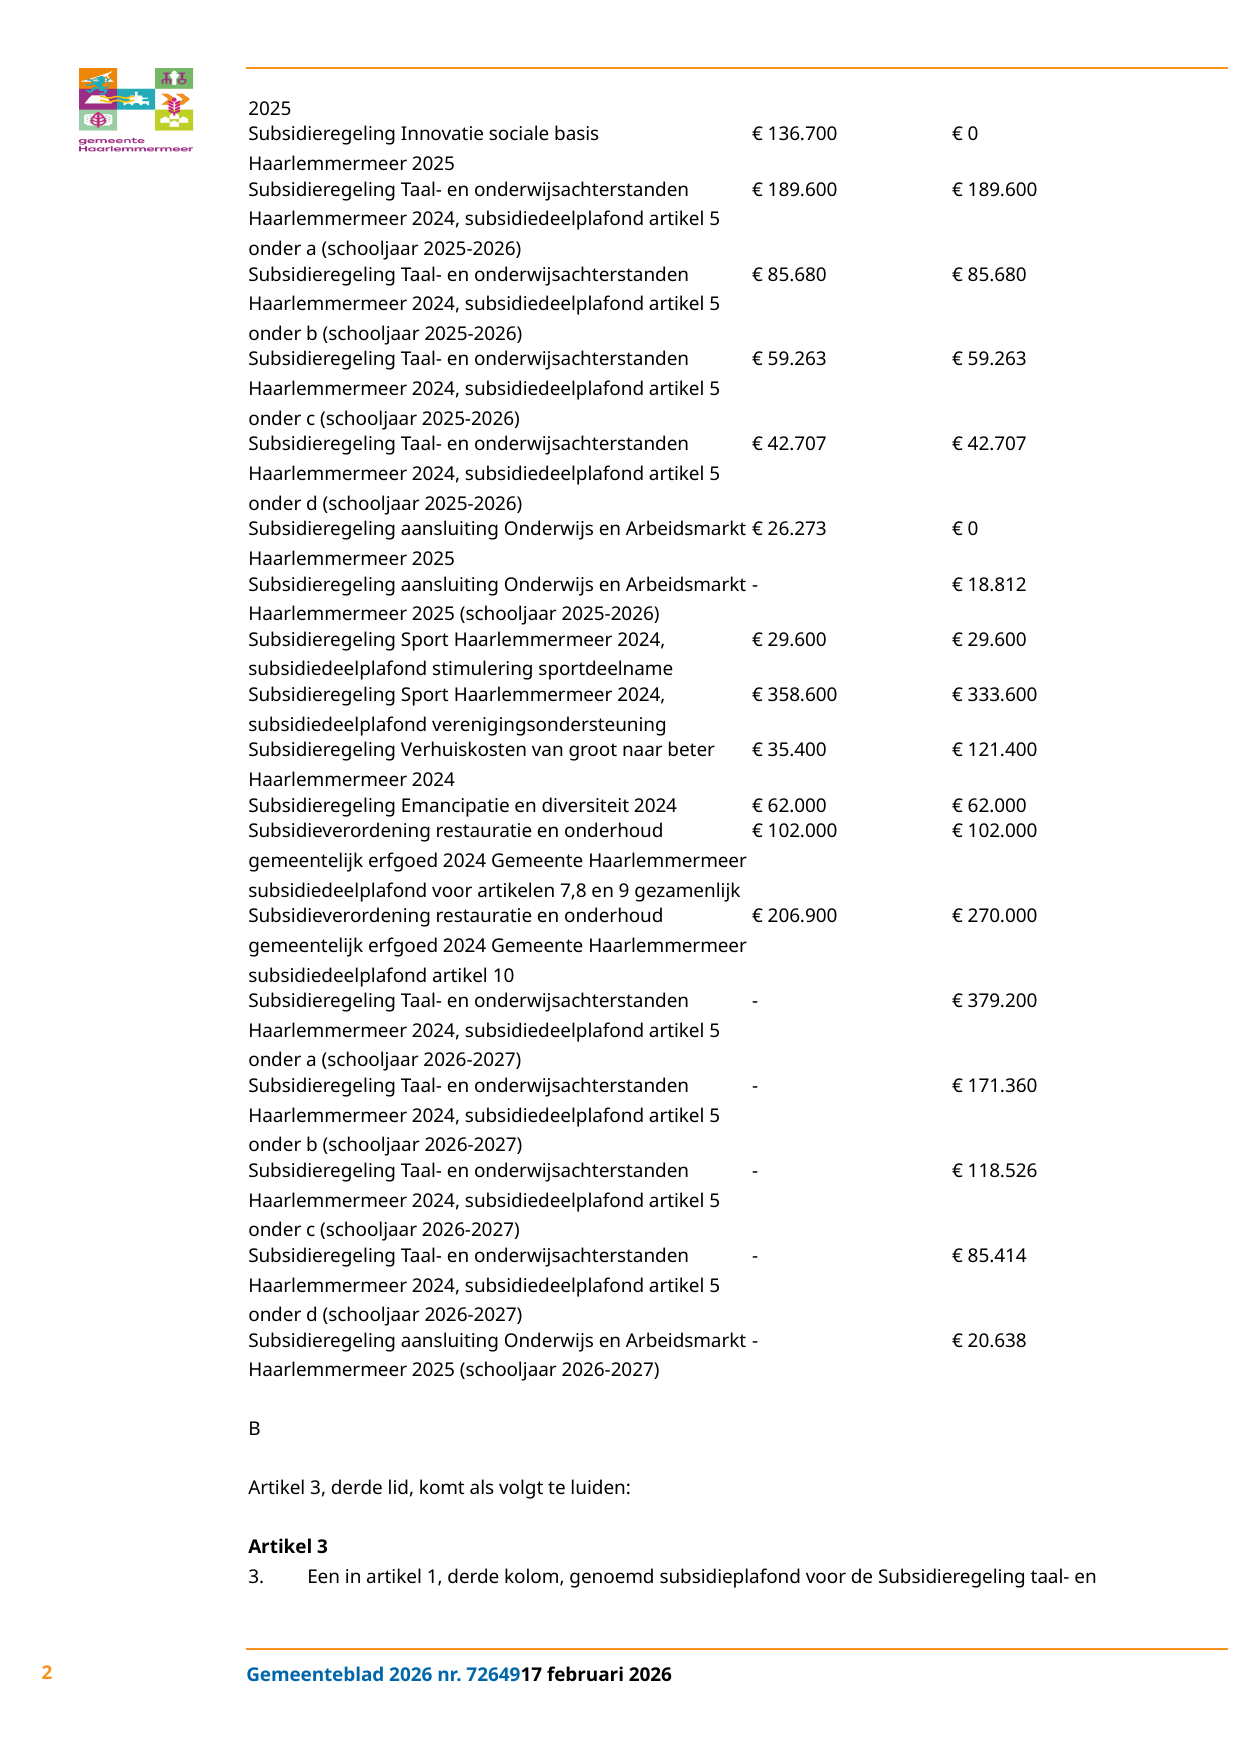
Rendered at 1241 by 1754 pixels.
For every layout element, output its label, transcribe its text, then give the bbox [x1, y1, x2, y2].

table_cell Subsidieregeling aansluiting Onderwijs en Arbeidsmarkt Haarlemmermeer 2025 (schooljaar 2025-2026) [248, 571, 752, 626]
table_cell Subsidieregeling Emancipatie en diversiteit 2024 [248, 792, 752, 818]
table_cell € 59.263 [952, 346, 1152, 431]
table_cell - [752, 988, 952, 1072]
table_cell € 20.638 [952, 1327, 1152, 1382]
table_cell € 270.000 [952, 903, 1152, 987]
table_cell € 29.600 [952, 626, 1152, 681]
table_cell € 35.400 [752, 737, 952, 792]
table_cell € 102.000 [752, 818, 952, 903]
list Een in artikel 1, derde kolom, genoemd subsidieplafond voor de Subsidieregeling taal- en [248, 1563, 1152, 1589]
table_cell € 18.812 [952, 571, 1152, 626]
table_cell € 62.000 [752, 792, 952, 818]
table_cell Subsidieregeling Taal- en onderwijsachterstanden Haarlemmermeer 2024, subsidiedeelplafond artikel 5 onder c (schooljaar 2025-2026) [248, 346, 752, 431]
table_cell - [752, 1157, 952, 1242]
table_cell € 62.000 [952, 792, 1152, 818]
picture [41, 47, 231, 172]
table_cell Subsidieregeling Taal- en onderwijsachterstanden Haarlemmermeer 2024, subsidiedeelplafond artikel 5 onder d (schooljaar 2025-2026) [248, 431, 752, 515]
table_cell 2025 [248, 95, 752, 121]
table_cell Subsidieregeling Taal- en onderwijsachterstanden Haarlemmermeer 2024, subsidiedeelplafond artikel 5 onder b (schooljaar 2026-2027) [248, 1073, 752, 1157]
table_cell € 0 [952, 121, 1152, 176]
table_cell [752, 95, 952, 121]
table_cell Subsidieregeling aansluiting Onderwijs en Arbeidsmarkt Haarlemmermeer 2025 [248, 515, 752, 571]
table_cell € 85.680 [752, 261, 952, 346]
table_cell Subsidieverordening restauratie en onderhoud gemeentelijk erfgoed 2024 Gemeente Haarlemmermeer subsidiedeelplafond voor artikelen 7,8 en 9 gezamenlijk [248, 818, 752, 903]
table_cell € 171.360 [952, 1073, 1152, 1157]
table_cell Subsidieregeling Sport Haarlemmermeer 2024, subsidiedeelplafond verenigingsondersteuning [248, 681, 752, 737]
table_cell € 42.707 [752, 431, 952, 515]
text Artikel 3, derde lid, komt als volgt te luiden: [248, 1474, 1152, 1500]
table_cell Subsidieregeling Innovatie sociale basis Haarlemmermeer 2025 [248, 121, 752, 176]
text B [248, 1415, 1152, 1441]
text Artikel 3 [248, 1533, 1152, 1559]
table_cell € 85.414 [952, 1242, 1152, 1327]
table_cell € 136.700 [752, 121, 952, 176]
table_cell € 379.200 [952, 988, 1152, 1072]
table_cell € 85.680 [952, 261, 1152, 346]
table_cell € 206.900 [752, 903, 952, 987]
table_cell € 102.000 [952, 818, 1152, 903]
table_cell Subsidieregeling Taal- en onderwijsachterstanden Haarlemmermeer 2024, subsidiedeelplafond artikel 5 onder c (schooljaar 2026-2027) [248, 1157, 752, 1242]
table_cell Subsidieregeling Taal- en onderwijsachterstanden Haarlemmermeer 2024, subsidiedeelplafond artikel 5 onder a (schooljaar 2026-2027) [248, 988, 752, 1072]
table_cell Subsidieregeling Verhuiskosten van groot naar beter Haarlemmermeer 2024 [248, 737, 752, 792]
table_cell Subsidieregeling Sport Haarlemmermeer 2024, subsidiedeelplafond stimulering sportdeelname [248, 626, 752, 681]
table_cell € 0 [952, 515, 1152, 571]
table_cell - [752, 571, 952, 626]
table_cell Subsidieregeling Taal- en onderwijsachterstanden Haarlemmermeer 2024, subsidiedeelplafond artikel 5 onder d (schooljaar 2026-2027) [248, 1242, 752, 1327]
table_cell [952, 95, 1152, 121]
table_cell € 42.707 [952, 431, 1152, 515]
table_cell Subsidieverordening restauratie en onderhoud gemeentelijk erfgoed 2024 Gemeente Haarlemmermeer subsidiedeelplafond artikel 10 [248, 903, 752, 987]
table_cell € 26.273 [752, 515, 952, 571]
table_cell € 189.600 [952, 176, 1152, 261]
table_cell € 59.263 [752, 346, 952, 431]
table_cell Subsidieregeling aansluiting Onderwijs en Arbeidsmarkt Haarlemmermeer 2025 (schooljaar 2026-2027) [248, 1327, 752, 1382]
table_cell - [752, 1327, 952, 1382]
table_cell € 189.600 [752, 176, 952, 261]
table_cell € 358.600 [752, 681, 952, 737]
table_cell € 29.600 [752, 626, 952, 681]
table_cell € 118.526 [952, 1157, 1152, 1242]
table_cell € 333.600 [952, 681, 1152, 737]
table_cell Subsidieregeling Taal- en onderwijsachterstanden Haarlemmermeer 2024, subsidiedeelplafond artikel 5 onder a (schooljaar 2025-2026) [248, 176, 752, 261]
table_cell - [752, 1073, 952, 1157]
table_cell Subsidieregeling Taal- en onderwijsachterstanden Haarlemmermeer 2024, subsidiedeelplafond artikel 5 onder b (schooljaar 2025-2026) [248, 261, 752, 346]
table_cell - [752, 1242, 952, 1327]
table_cell € 121.400 [952, 737, 1152, 792]
